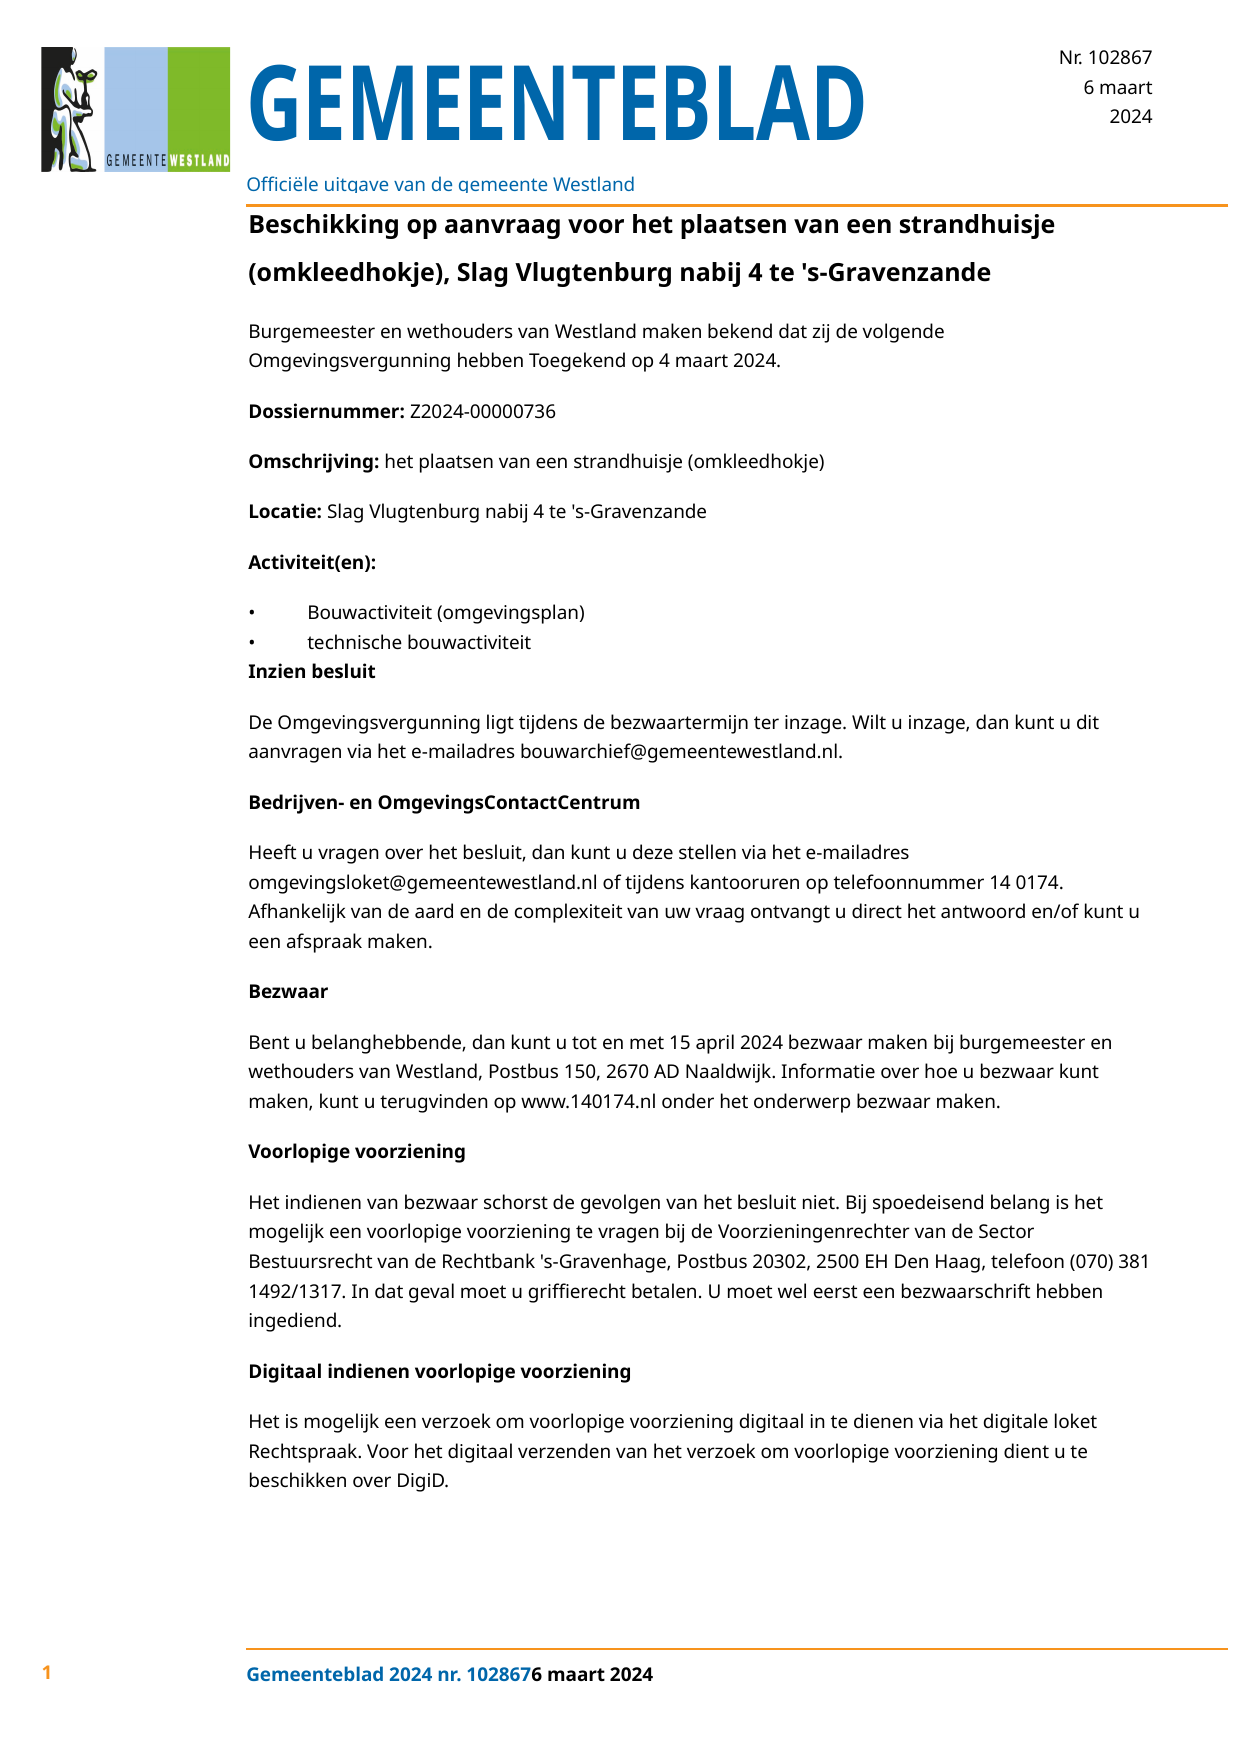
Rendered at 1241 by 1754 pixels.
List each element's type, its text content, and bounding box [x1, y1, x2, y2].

text Beschikking op aanvraag voor het plaatsen van een strandhuisje (omkleedhokje), Slag Vlugtenburg nabij 4 te 's-Gravenzande [248, 207, 1152, 288]
text Inzien besluit [248, 659, 1152, 684]
text Digitaal indienen voorlopige voorziening [248, 1358, 1152, 1384]
text Activiteit(en): [248, 549, 1152, 575]
list Bouwactiviteit (omgevingsplan) [248, 599, 1152, 625]
list technische bouwactiviteit [248, 629, 1152, 655]
text Bent u belanghebbende, dan kunt u tot en met 15 april 2024 bezwaar maken bij burgemeester en wethouders van Westland, Postbus 150, 2670 AD Naaldwijk. Informatie over hoe u bezwaar kunt maken, kunt u terugvinden op www.140174.nl onder het onderwerp bezwaar maken. [248, 1029, 1152, 1114]
text Het indienen van bezwaar schorst de gevolgen van het besluit niet. Bij spoedeisend belang is het mogelijk een voorlopige voorziening te vragen bij de Voorzieningenrechter van de Sector Bestuursrecht van de Rechtbank 's-Gravenhage, Postbus 20302, 2500 EH Den Haag, telefoon (070) 381 1492/1317. In dat geval moet u griffierecht betalen. U moet wel eerst een bezwaarschrift hebben ingediend. [248, 1189, 1152, 1333]
text Bezwaar [248, 979, 1152, 1004]
text Omschrijving: het plaatsen van een strandhuisje (omkleedhokje) [248, 448, 1152, 474]
picture [41, 47, 231, 172]
text Voorlopige voorziening [248, 1139, 1152, 1164]
text De Omgevingsvergunning ligt tijdens de bezwaartermijn ter inzage. Wilt u inzage, dan kunt u dit aanvragen via het e-mailadres bouwarchief@gemeentewestland.nl. [248, 709, 1152, 764]
text Dossiernummer: Z2024-00000736 [248, 398, 1152, 424]
text Burgemeester en wethouders van Westland maken bekend dat zij de volgende Omgevingsvergunning hebben Toegekend op 4 maart 2024. [248, 318, 1152, 373]
text Bedrijven- en OmgevingsContactCentrum [248, 789, 1152, 815]
text Heeft u vragen over het besluit, dan kunt u deze stellen via het e-mailadres omgevingsloket@gemeentewestland.nl of tijdens kantooruren op telefoonnummer 14 0174. Afhankelijk van de aard en de complexiteit van uw vraag ontvangt u direct het antwoord en/of kunt u een afspraak maken. [248, 839, 1152, 954]
text Locatie: Slag Vlugtenburg nabij 4 te 's-Gravenzande [248, 499, 1152, 524]
text Het is mogelijk een verzoek om voorlopige voorziening digitaal in te dienen via het digitale loket Rechtspraak. Voor het digitaal verzenden van het verzoek om voorlopige voorziening dient u te beschikken over DigiD. [248, 1408, 1152, 1493]
